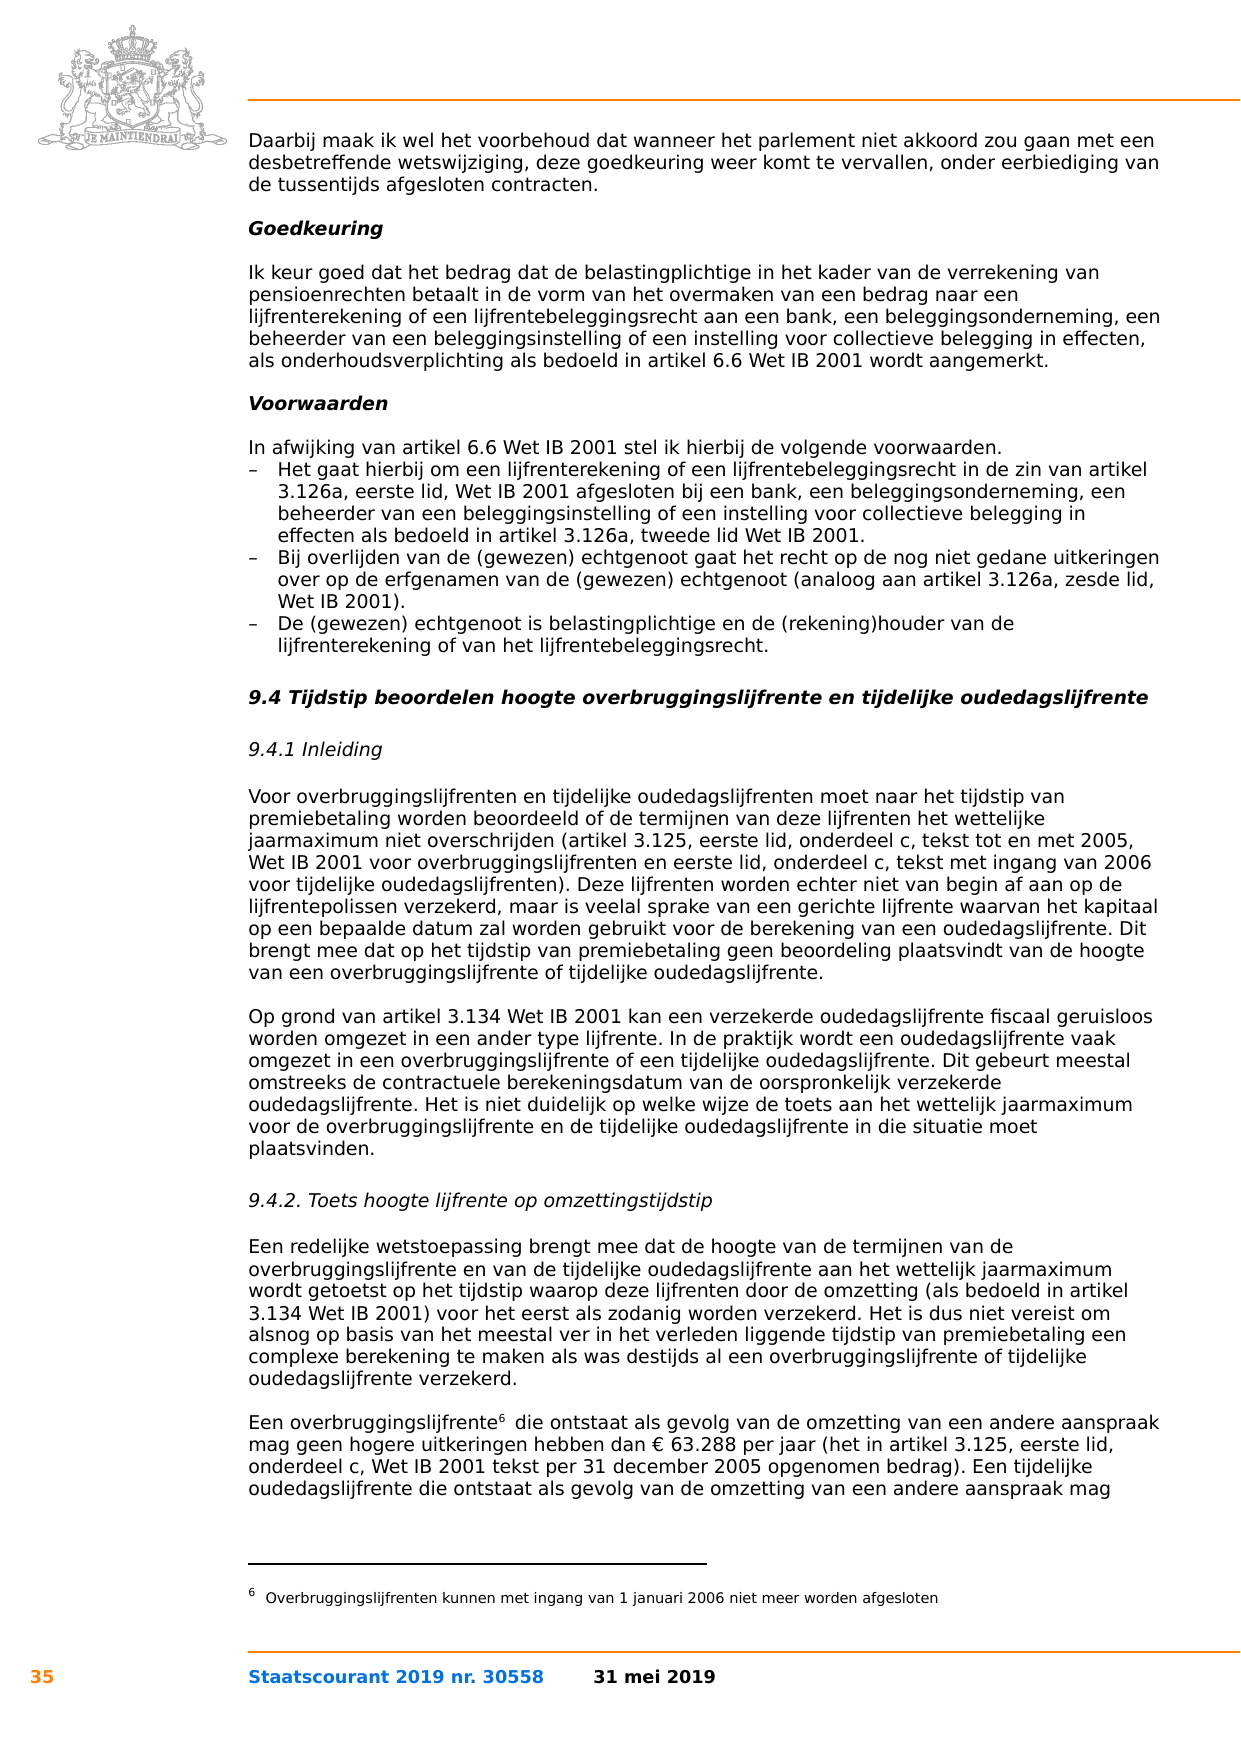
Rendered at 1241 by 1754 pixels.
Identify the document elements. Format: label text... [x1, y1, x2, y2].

subtitle Voorwaarden [248, 393, 1163, 415]
text Daarbij maak ik wel het voorbehoud dat wanneer het parlement niet akkoord zou gaan met een desbetreffende wetswijziging, deze goedkeuring weer komt te vervallen, onder eerbiediging van de tussentijds afgesloten contracten. [248, 130, 1163, 196]
subtitle Goedkeuring [248, 218, 1163, 240]
text Op grond van artikel 3.134 Wet IB 2001 kan een verzekerde oudedagslijfrente fiscaal geruisloos worden omgezet in een ander type lijfrente. In de praktijk wordt een oudedagslijfrente vaak omgezet in een overbruggingslijfrente of een tijdelijke oudedagslijfrente. Dit gebeurt meestal omstreeks de contractuele berekeningsdatum van de oorspronkelijk verzekerde oudedagslijfrente. Het is niet duidelijk op welke wijze de toets aan het wettelijk jaarmaximum voor de overbruggingslijfrente en de tijdelijke oudedagslijfrente in die situatie moet plaatsvinden. [248, 1006, 1163, 1159]
text Overbruggingslijfrenten kunnen met ingang van 1 januari 2006 niet meer worden afgesloten [248, 1586, 1163, 1608]
text Voor overbruggingslijfrenten en tijdelijke oudedagslijfrenten moet naar het tijdstip van premiebetaling worden beoordeeld of de termijnen van deze lijfrenten het wettelijke jaarmaximum niet overschrijden (artikel 3.125, eerste lid, onderdeel c, tekst tot en met 2005, Wet IB 2001 voor overbruggingslijfrenten en eerste lid, onderdeel c, tekst met ingang van 2006 voor tijdelijke oudedagslijfrenten). Deze lijfrenten worden echter niet van begin af aan op de lijfrentepolissen verzekerd, maar is veelal sprake van een gerichte lijfrente waarvan het kapitaal op een bepaalde datum zal worden gebruikt voor de berekening van een oudedagslijfrente. Dit brengt mee dat op het tijdstip van premiebetaling geen beoordeling plaatsvindt van de hoogte van een overbruggingslijfrente of tijdelijke oudedagslijfrente. [248, 786, 1163, 984]
text Een overbruggingslijfrente die ontstaat als gevolg van de omzetting van een andere aanspraak mag geen hogere uitkeringen hebben dan € 63.288 per jaar (het in artikel 3.125, eerste lid, onderdeel c, Wet IB 2001 tekst per 31 december 2005 opgenomen bedrag). Een tijdelijke oudedagslijfrente die ontstaat als gevolg van de omzetting van een andere aanspraak mag [248, 1412, 1163, 1500]
subtitle 9.4.2. Toets hoogte lijfrente op omzettingstijdstip [248, 1189, 1163, 1211]
text – De (gewezen) echtgenoot is belastingplichtige en de (rekening)houder van de lijfrenterekening of van het lijfrentebeleggingsrecht. [248, 613, 1163, 657]
text Een redelijke wetstoepassing brengt mee dat de hoogte van de termijnen van de overbruggingslijfrente en van de tijdelijke oudedagslijfrente aan het wettelijk jaarmaximum wordt getoetst op het tijdstip waarop deze lijfrenten door de omzetting (als bedoeld in artikel 3.134 Wet IB 2001) voor het eerst als zodanig worden verzekerd. Het is dus niet vereist om alsnog op basis van het meestal ver in het verleden liggende tijdstip van premiebetaling een complexe berekening te maken als was destijds al een overbruggingslijfrente of tijdelijke oudedagslijfrente verzekerd. [248, 1236, 1163, 1390]
text – Bij overlijden van de (gewezen) echtgenoot gaat het recht op de nog niet gedane uitkeringen over op de erfgenamen van de (gewezen) echtgenoot (analoog aan artikel 3.126a, zesde lid, Wet IB 2001). [248, 547, 1163, 613]
text – Het gaat hierbij om een lijfrenterekening of een lijfrentebeleggingsrecht in de zin van artikel 3.126a, eerste lid, Wet IB 2001 afgesloten bij een bank, een beleggingsonderneming, een beheerder van een beleggingsinstelling of een instelling voor collectieve belegging in effecten als bedoeld in artikel 3.126a, tweede lid Wet IB 2001. [248, 459, 1163, 547]
text Ik keur goed dat het bedrag dat de belastingplichtige in het kader van de verrekening van pensioenrechten betaalt in de vorm van het overmaken van een bedrag naar een lijfrenterekening of een lijfrentebeleggingsrecht aan een bank, een beleggingsonderneming, een beheerder van een beleggingsinstelling of een instelling voor collectieve belegging in effecten, als onderhoudsverplichting als bedoeld in artikel 6.6 Wet IB 2001 wordt aangemerkt. [248, 262, 1163, 371]
text In afwijking van artikel 6.6 Wet IB 2001 stel ik hierbij de volgende voorwaarden. [248, 437, 1163, 459]
subtitle 9.4.1 Inleiding [248, 739, 1163, 761]
picture [38, 25, 227, 150]
subtitle 9.4 Tijdstip beoordelen hoogte overbruggingslijfrente en tijdelijke oudedagslijfrente [248, 687, 1163, 709]
